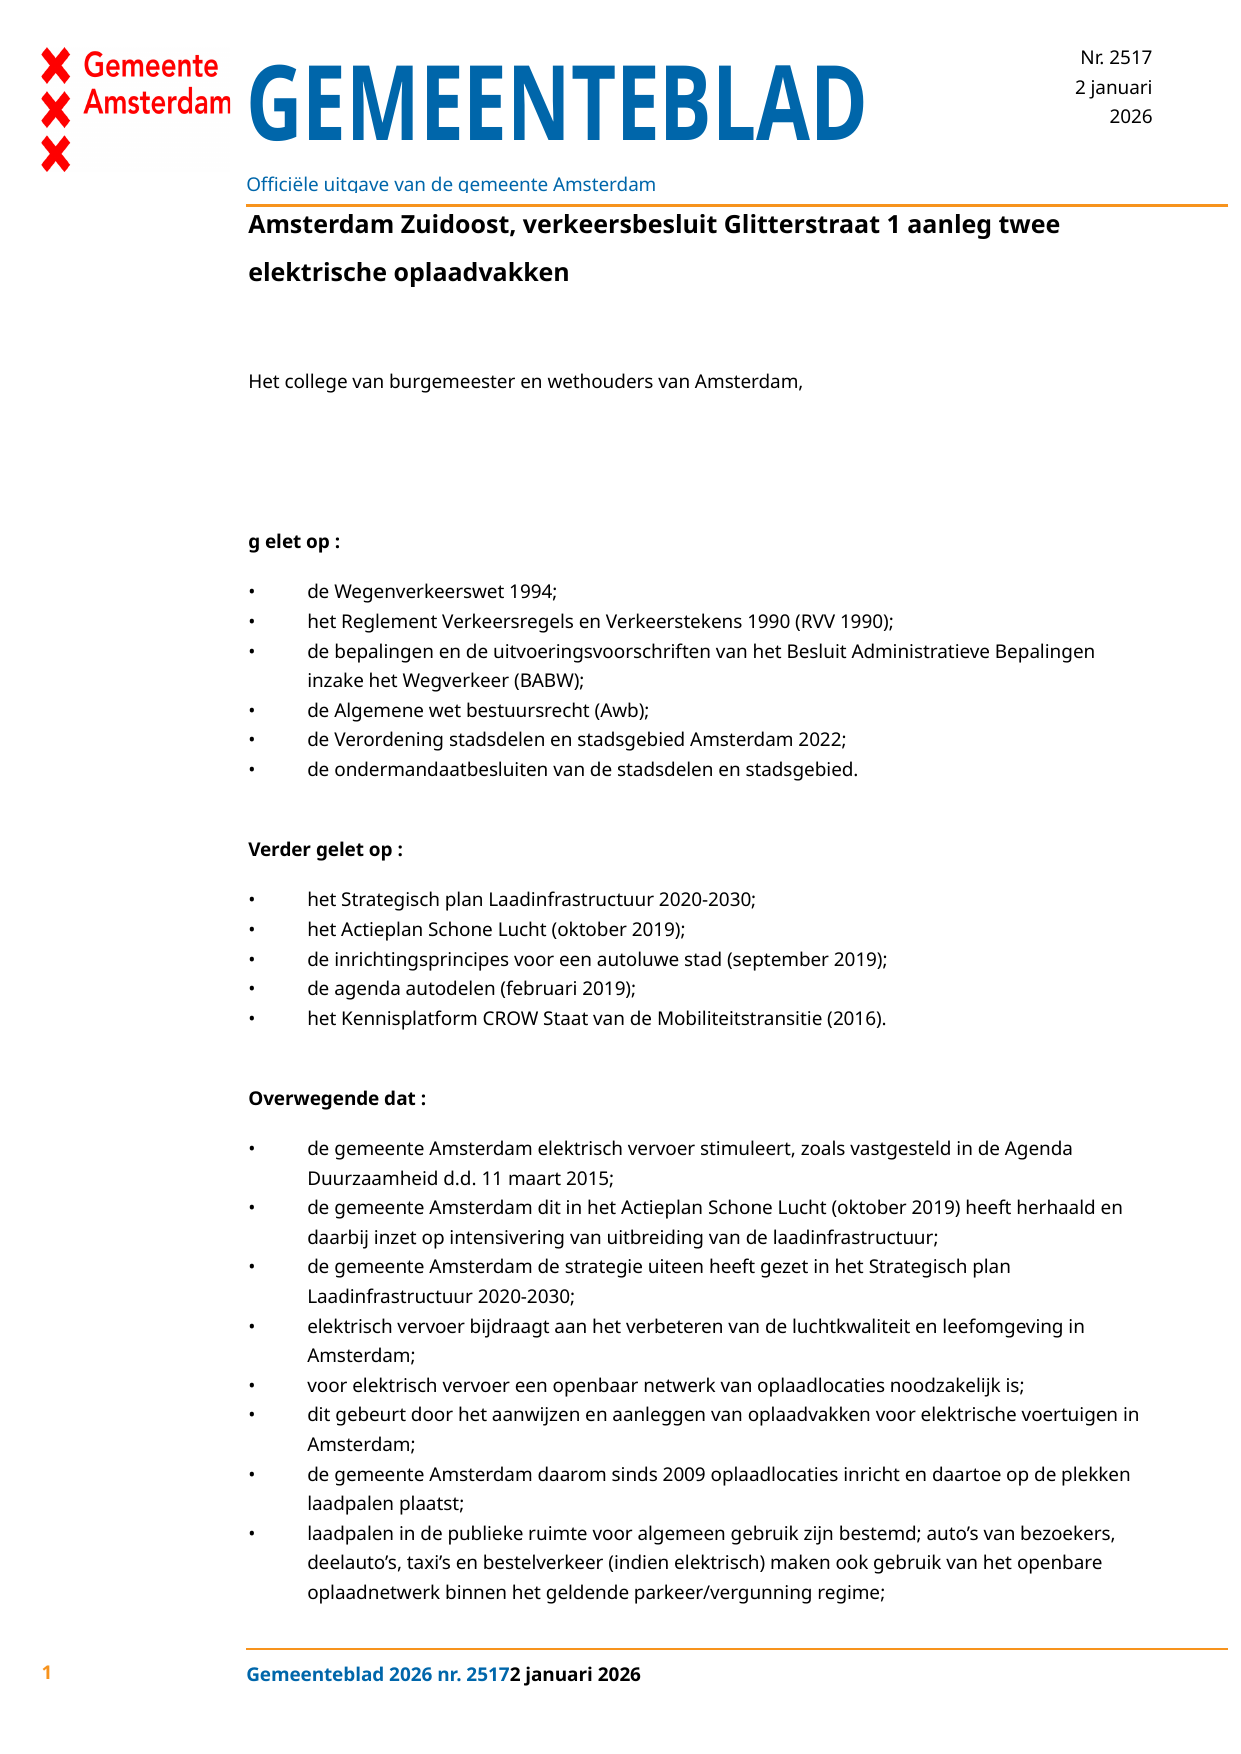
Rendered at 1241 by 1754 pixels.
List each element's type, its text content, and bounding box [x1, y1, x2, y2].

list de bepalingen en de uitvoeringsvoorschriften van het Besluit Administratieve Bepalingen inzake het Wegverkeer (BABW); [248, 638, 1152, 693]
list dit gebeurt door het aanwijzen en aanleggen van oplaadvakken voor elektrische voertuigen in Amsterdam; [248, 1402, 1152, 1457]
text Het college van burgemeester en wethouders van Amsterdam, [248, 368, 1152, 394]
list elektrisch vervoer bijdraagt aan het verbeteren van de luchtkwaliteit en leefomgeving in Amsterdam; [248, 1313, 1152, 1368]
list het Kennisplatform CROW Staat van de Mobiliteitstransitie (2016). [248, 1005, 1152, 1031]
list de Algemene wet bestuursrecht (Awb); [248, 697, 1152, 723]
list de Verordening stadsdelen en stadsgebied Amsterdam 2022; [248, 727, 1152, 752]
list de gemeente Amsterdam de strategie uiteen heeft gezet in het Strategisch plan Laadinfrastructuur 2020-2030; [248, 1254, 1152, 1309]
list het Strategisch plan Laadinfrastructuur 2020-2030; [248, 887, 1152, 912]
text g elet op : [248, 528, 1152, 554]
list voor elektrisch vervoer een openbaar netwerk van oplaadlocaties noodzakelijk is; [248, 1372, 1152, 1398]
list de gemeente Amsterdam dit in het Actieplan Schone Lucht (oktober 2019) heeft herhaald en daarbij inzet op intensivering van uitbreiding van de laadinfrastructuur; [248, 1194, 1152, 1250]
list de agenda autodelen (februari 2019); [248, 975, 1152, 1001]
text Overwegende dat : [248, 1085, 1152, 1111]
picture [41, 47, 231, 172]
list het Actieplan Schone Lucht (oktober 2019); [248, 916, 1152, 942]
list de inrichtingsprincipes voor een autoluwe stad (september 2019); [248, 946, 1152, 971]
list de gemeente Amsterdam elektrisch vervoer stimuleert, zoals vastgesteld in de Agenda Duurzaamheid d.d. 11 maart 2015; [248, 1135, 1152, 1191]
text Amsterdam Zuidoost, verkeersbesluit Glitterstraat 1 aanleg twee elektrische oplaadvakken [248, 207, 1152, 288]
list de gemeente Amsterdam daarom sinds 2009 oplaadlocaties inricht en daartoe op de plekken laadpalen plaatst; [248, 1461, 1152, 1516]
text Verder gelet op : [248, 836, 1152, 862]
list de ondermandaatbesluiten van de stadsdelen en stadsgebied. [248, 756, 1152, 782]
list laadpalen in de publieke ruimte voor algemeen gebruik zijn bestemd; auto’s van bezoekers, deelauto’s, taxi’s en bestelverkeer (indien elektrisch) maken ook gebruik van het openbare oplaadnetwerk binnen het geldende parkeer/vergunning regime; [248, 1520, 1152, 1605]
list de Wegenverkeerswet 1994; [248, 579, 1152, 604]
list het Reglement Verkeersregels en Verkeerstekens 1990 (RVV 1990); [248, 608, 1152, 634]
